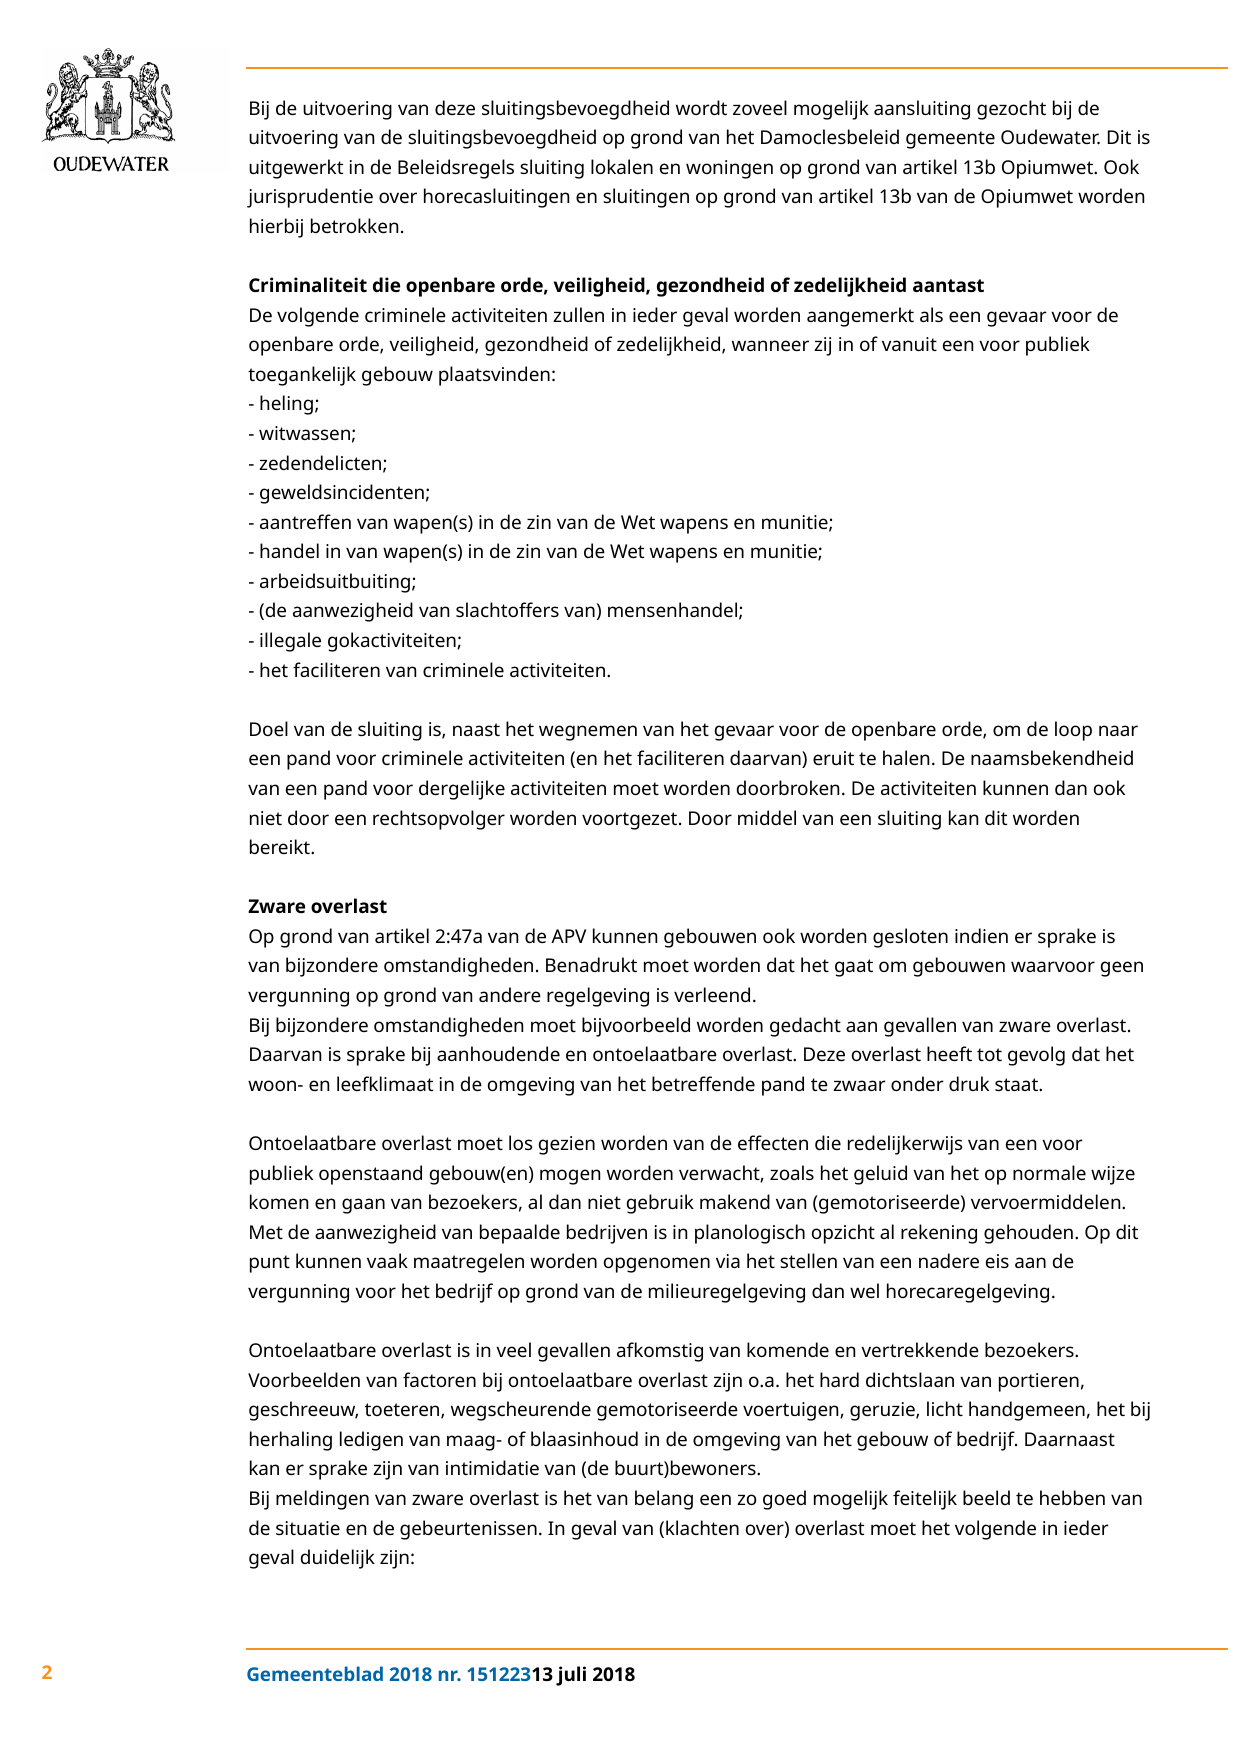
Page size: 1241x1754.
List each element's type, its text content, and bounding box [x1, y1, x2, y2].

text Bij meldingen van zware overlast is het van belang een zo goed mogelijk feitelijk beeld te hebben van de situatie en de gebeurtenissen. In geval van (klachten over) overlast moet het volgende in ieder geval duidelijk zijn: [248, 1485, 1152, 1570]
text Op grond van artikel 2:47a van de APV kunnen gebouwen ook worden gesloten indien er sprake is van bijzondere omstandigheden. Benadrukt moet worden dat het gaat om gebouwen waarvoor geen vergunning op grond van andere regelgeving is verleend. [248, 923, 1152, 1008]
text Bij de uitvoering van deze sluitingsbevoegdheid wordt zoveel mogelijk aansluiting gezocht bij de uitvoering van de sluitingsbevoegdheid op grond van het Damoclesbeleid gemeente Oudewater. Dit is uitgewerkt in de Beleidsregels sluiting lokalen en woningen op grond van artikel 13b Opiumwet. Ook jurisprudentie over horecasluitingen en sluitingen op grond van artikel 13b van de Opiumwet worden hierbij betrokken. [248, 95, 1152, 239]
text De volgende criminele activiteiten zullen in ieder geval worden aangemerkt als een gevaar voor de openbare orde, veiligheid, gezondheid of zedelijkheid, wanneer zij in of vanuit een voor publiek toegankelijk gebouw plaatsvinden: [248, 302, 1152, 387]
text - arbeidsuitbuiting; [248, 568, 1152, 594]
text Bij bijzondere omstandigheden moet bijvoorbeeld worden gedacht aan gevallen van zware overlast. Daarvan is sprake bij aanhoudende en ontoelaatbare overlast. Deze overlast heeft tot gevolg dat het woon- en leefklimaat in de omgeving van het betreffende pand te zwaar onder druk staat. [248, 1012, 1152, 1097]
text - witwassen; [248, 420, 1152, 446]
picture [41, 47, 231, 172]
text - illegale gokactiviteiten; [248, 627, 1152, 653]
text - heling; [248, 391, 1152, 416]
text Ontoelaatbare overlast moet los gezien worden van de effecten die redelijkerwijs van een voor publiek openstaand gebouw(en) mogen worden verwacht, zoals het geluid van het op normale wijze komen en gaan van bezoekers, al dan niet gebruik makend van (gemotoriseerde) vervoermiddelen. Met de aanwezigheid van bepaalde bedrijven is in planologisch opzicht al rekening gehouden. Op dit punt kunnen vaak maatregelen worden opgenomen via het stellen van een nadere eis aan de vergunning voor het bedrijf op grond van de milieuregelgeving dan wel horecaregelgeving. [248, 1130, 1152, 1304]
text - zedendelicten; [248, 450, 1152, 476]
text Ontoelaatbare overlast is in veel gevallen afkomstig van komende en vertrekkende bezoekers. Voorbeelden van factoren bij ontoelaatbare overlast zijn o.a. het hard dichtslaan van portieren, geschreeuw, toeteren, wegscheurende gemotoriseerde voertuigen, geruzie, licht handgemeen, het bij herhaling ledigen van maag- of blaasinhoud in de omgeving van het gebouw of bedrijf. Daarnaast kan er sprake zijn van intimidatie van (de buurt)bewoners. [248, 1337, 1152, 1481]
text - (de aanwezigheid van slachtoffers van) mensenhandel; [248, 598, 1152, 623]
text - aantreffen van wapen(s) in de zin van de Wet wapens en munitie; [248, 509, 1152, 535]
text - het faciliteren van criminele activiteiten. [248, 657, 1152, 683]
text - geweldsincidenten; [248, 479, 1152, 505]
text - handel in van wapen(s) in de zin van de Wet wapens en munitie; [248, 538, 1152, 564]
text Zware overlast [248, 893, 1152, 919]
text Criminaliteit die openbare orde, veiligheid, gezondheid of zedelijkheid aantast [248, 272, 1152, 298]
text Doel van de sluiting is, naast het wegnemen van het gevaar voor de openbare orde, om de loop naar een pand voor criminele activiteiten (en het faciliteren daarvan) eruit te halen. De naamsbekendheid van een pand voor dergelijke activiteiten moet worden doorbroken. De activiteiten kunnen dan ook niet door een rechtsopvolger worden voortgezet. Door middel van een sluiting kan dit worden bereikt. [248, 716, 1152, 860]
